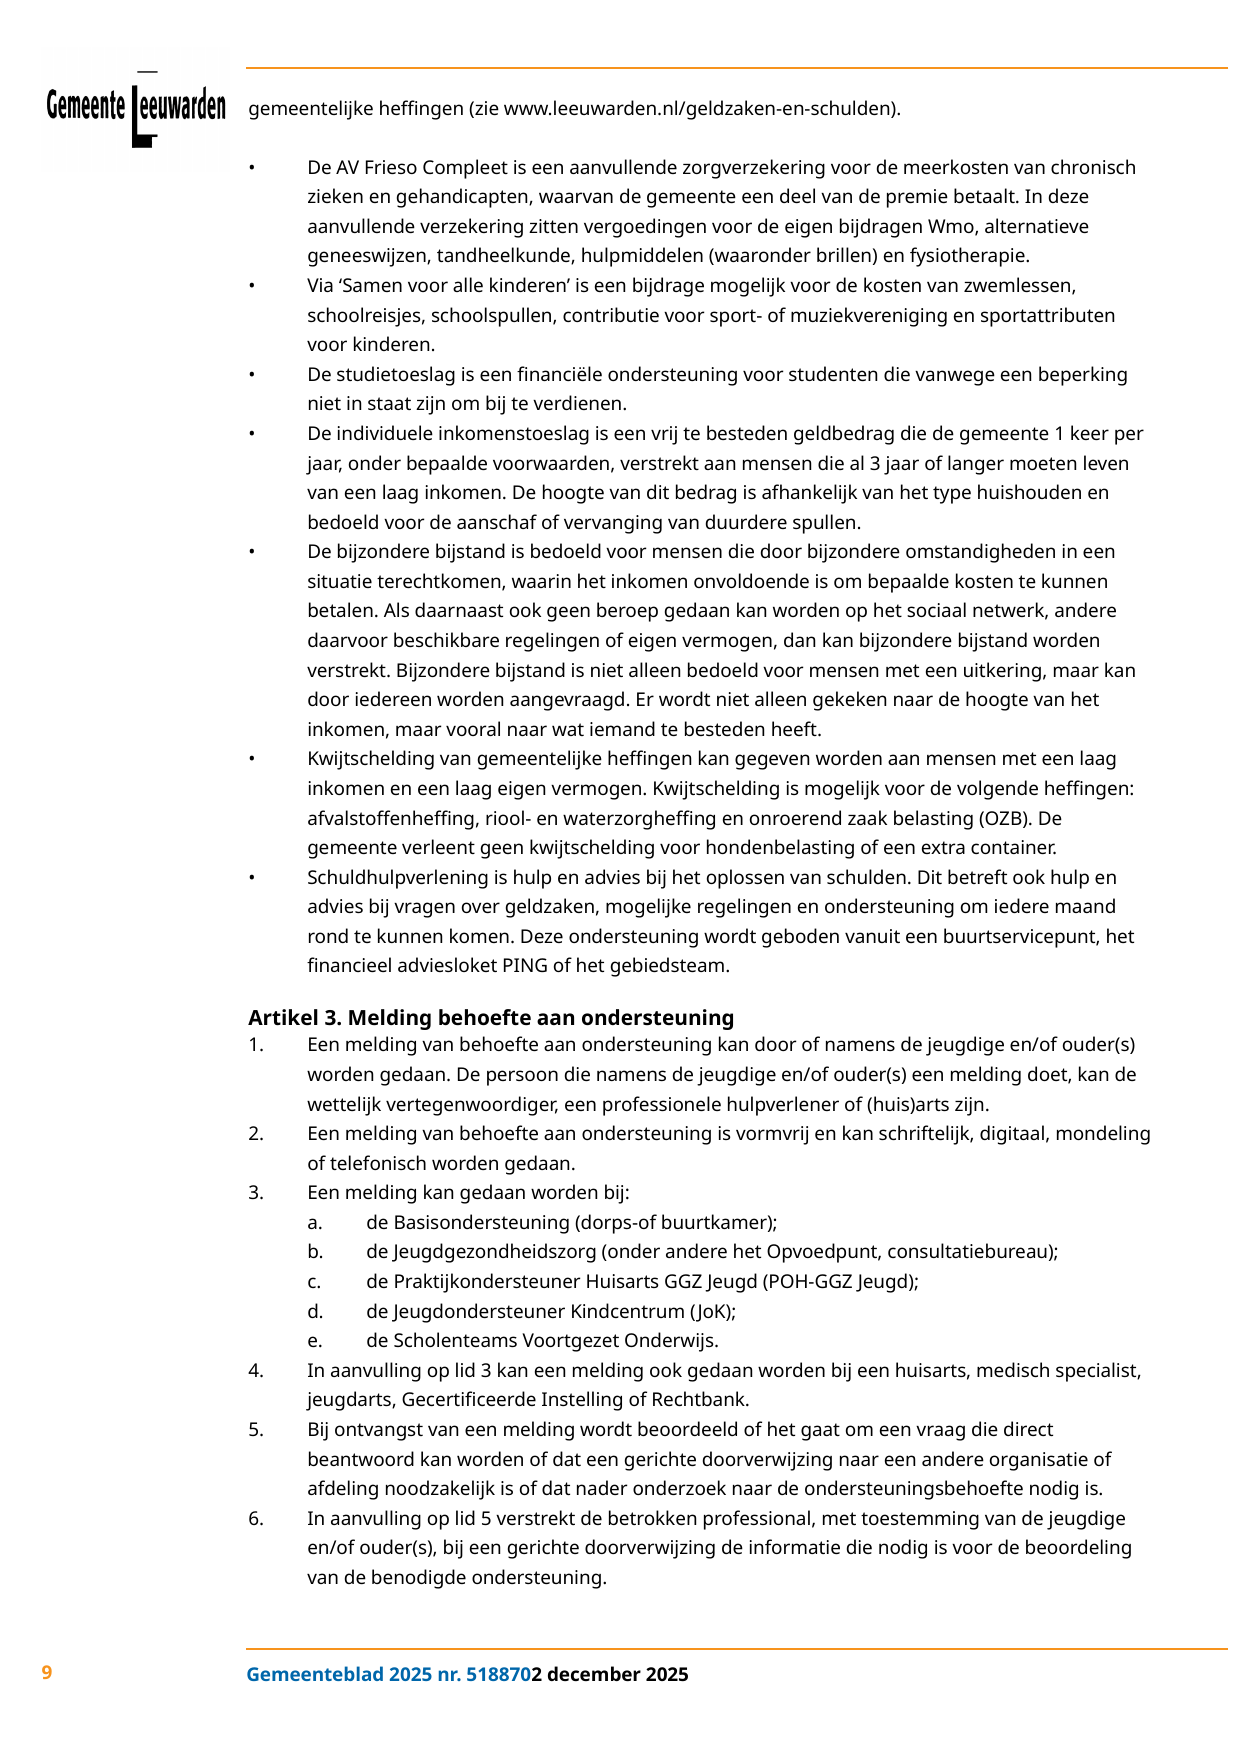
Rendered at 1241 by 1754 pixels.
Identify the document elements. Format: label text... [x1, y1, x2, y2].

list de Jeugdondersteuner Kindcentrum (JoK); [307, 1298, 1152, 1323]
list Een melding kan gedaan worden bij: [248, 1179, 1152, 1205]
list De individuele inkomenstoeslag is een vrij te besteden geldbedrag die de gemeente 1 keer per jaar, onder bepaalde voorwaarden, verstrekt aan mensen die al 3 jaar of langer moeten leven van een laag inkomen. De hoogte van dit bedrag is afhankelijk van het type huishouden en bedoeld voor de aanschaf of vervanging van duurdere spullen. [248, 420, 1152, 535]
list de Jeugdgezondheidszorg (onder andere het Opvoedpunt, consultatiebureau); [307, 1239, 1152, 1264]
list Een melding van behoefte aan ondersteuning kan door of namens de jeugdige en/of ouder(s) worden gedaan. De persoon die namens de jeugdige en/of ouder(s) een melding doet, kan de wettelijk vertegenwoordiger, een professionele hulpverlener of (huis)arts zijn. [248, 1032, 1152, 1116]
list Schuldhulpverlening is hulp en advies bij het oplossen van schulden. Dit betreft ook hulp en advies bij vragen over geldzaken, mogelijke regelingen en ondersteuning om iedere maand rond te kunnen komen. Deze ondersteuning wordt geboden vanuit een buurtservicepunt, het financieel adviesloket PING of het gebiedsteam. [248, 864, 1152, 978]
list de Praktijkondersteuner Huisarts GGZ Jeugd (POH-GGZ Jeugd); [307, 1268, 1152, 1294]
list Via ‘Samen voor alle kinderen’ is een bijdrage mogelijk voor de kosten van zwemlessen, schoolreisjes, schoolspullen, contributie voor sport- of muziekvereniging en sportattributen voor kinderen. [248, 272, 1152, 357]
list de Basisondersteuning (dorps-of buurtkamer); [307, 1209, 1152, 1235]
list de Scholenteams Voortgezet Onderwijs. [307, 1327, 1152, 1353]
list Een melding van behoefte aan ondersteuning is vormvrij en kan schriftelijk, digitaal, mondeling of telefonisch worden gedaan. [248, 1120, 1152, 1176]
list In aanvulling op lid 3 kan een melding ook gedaan worden bij een huisarts, medisch specialist, jeugdarts, Gecertificeerde Instelling of Rechtbank. [248, 1357, 1152, 1412]
list De studietoeslag is een financiële ondersteuning voor studenten die vanwege een beperking niet in staat zijn om bij te verdienen. [248, 361, 1152, 416]
list Kwijtschelding van gemeentelijke heffingen kan gegeven worden aan mensen met een laag inkomen en een laag eigen vermogen. Kwijtschelding is mogelijk voor de volgende heffingen: afvalstoffenheffing, riool- en waterzorgheffing en onroerend zaak belasting (OZB). De gemeente verleent geen kwijtschelding voor hondenbelasting of een extra container. [248, 746, 1152, 860]
picture [41, 47, 231, 172]
list Bij ontvangst van een melding wordt beoordeeld of het gaat om een vraag die direct beantwoord kan worden of dat een gerichte doorverwijzing naar een andere organisatie of afdeling noodzakelijk is of dat nader onderzoek naar de ondersteuningsbehoefte nodig is. [248, 1416, 1152, 1501]
list In aanvulling op lid 5 verstrekt de betrokken professional, met toestemming van de jeugdige en/of ouder(s), bij een gerichte doorverwijzing de informatie die nodig is voor de beoordeling van de benodigde ondersteuning. [248, 1505, 1152, 1590]
text Artikel 3. Melding behoefte aan ondersteuning [248, 1003, 1152, 1032]
text gemeentelijke heffingen (zie www.leeuwarden.nl/geldzaken-en-schulden). [248, 95, 1152, 121]
list De AV Frieso Compleet is een aanvullende zorgverzekering voor de meerkosten van chronisch zieken en gehandicapten, waarvan de gemeente een deel van de premie betaalt. In deze aanvullende verzekering zitten vergoedingen voor de eigen bijdragen Wmo, alternatieve geneeswijzen, tandheelkunde, hulpmiddelen (waaronder brillen) en fysiotherapie. [248, 154, 1152, 268]
list De bijzondere bijstand is bedoeld voor mensen die door bijzondere omstandigheden in een situatie terechtkomen, waarin het inkomen onvoldoende is om bepaalde kosten te kunnen betalen. Als daarnaast ook geen beroep gedaan kan worden op het sociaal netwerk, andere daarvoor beschikbare regelingen of eigen vermogen, dan kan bijzondere bijstand worden verstrekt. Bijzondere bijstand is niet alleen bedoeld voor mensen met een uitkering, maar kan door iedereen worden aangevraagd. Er wordt niet alleen gekeken naar de hoogte van het inkomen, maar vooral naar wat iemand te besteden heeft. [248, 538, 1152, 742]
